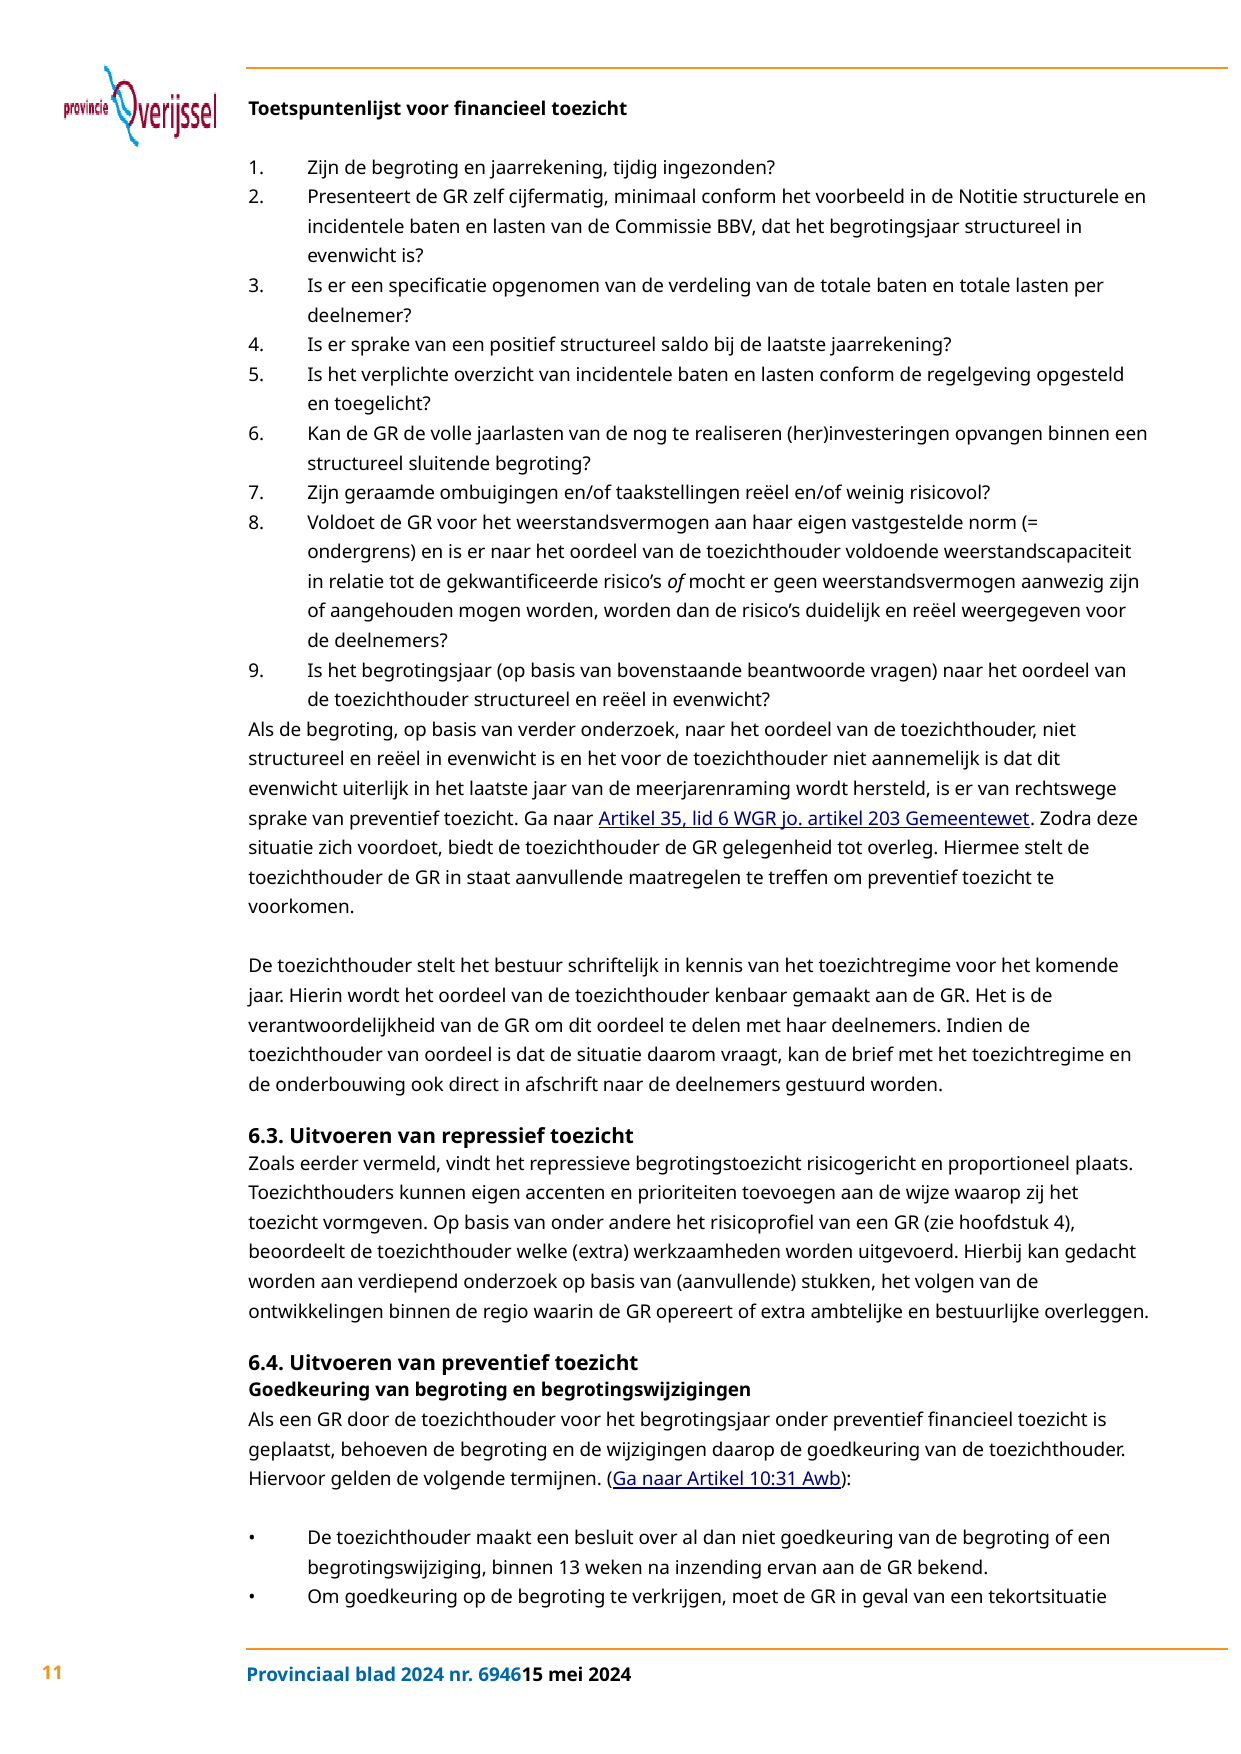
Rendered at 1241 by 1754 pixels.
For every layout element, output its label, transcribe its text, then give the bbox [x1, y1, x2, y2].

text 6.3. Uitvoeren van repressief toezicht [248, 1121, 1152, 1150]
list Presenteert de GR zelf cijfermatig, minimaal conform het voorbeeld in de Notitie structurele en incidentele baten en lasten van de Commissie BBV, dat het begrotingsjaar structureel in evenwicht is? [248, 183, 1152, 268]
picture [41, 47, 231, 172]
list Is het begrotingsjaar (op basis van bovenstaande beantwoorde vragen) naar het oordeel van de toezichthouder structureel en reëel in evenwicht? [248, 657, 1152, 712]
list Zijn geraamde ombuigingen en/of taakstellingen reëel en/of weinig risicovol? [248, 479, 1152, 505]
text Als een GR door de toezichthouder voor het begrotingsjaar onder preventief financieel toezicht is geplaatst, behoeven de begroting en de wijzigingen daarop de goedkeuring van de toezichthouder. Hiervoor gelden de volgende termijnen. (Ga naar Artikel 10:31 Awb): [248, 1406, 1152, 1491]
text Toetspuntenlijst voor financieel toezicht [248, 95, 1152, 121]
text 6.4. Uitvoeren van preventief toezicht [248, 1348, 1152, 1377]
list Kan de GR de volle jaarlasten van de nog te realiseren (her)investeringen opvangen binnen een structureel sluitende begroting? [248, 420, 1152, 476]
list Is er sprake van een positief structureel saldo bij de laatste jaarrekening? [248, 331, 1152, 357]
list Zijn de begroting en jaarrekening, tijdig ingezonden? [248, 154, 1152, 180]
text Als de begroting, op basis van verder onderzoek, naar het oordeel van de toezichthouder, niet structureel en reëel in evenwicht is en het voor de toezichthouder niet aannemelijk is dat dit evenwicht uiterlijk in het laatste jaar van de meerjarenraming wordt hersteld, is er van rechtswege sprake van preventief toezicht. Ga naar Artikel 35, lid 6 WGR jo. artikel 203 Gemeentewet. Zodra deze situatie zich voordoet, biedt de toezichthouder de GR gelegenheid tot overleg. Hiermee stelt de toezichthouder de GR in staat aanvullende maatregelen te treffen om preventief toezicht te voorkomen. [248, 716, 1152, 919]
text Goedkeuring van begroting en begrotingswijzigingen [248, 1377, 1152, 1402]
list Is het verplichte overzicht van incidentele baten en lasten conform de regelgeving opgesteld en toegelicht? [248, 361, 1152, 416]
text Zoals eerder vermeld, vindt het repressieve begrotingstoezicht risicogericht en proportioneel plaats. Toezichthouders kunnen eigen accenten en prioriteiten toevoegen aan de wijze waarop zij het toezicht vormgeven. Op basis van onder andere het risicoprofiel van een GR (zie hoofdstuk 4), beoordeelt de toezichthouder welke (extra) werkzaamheden worden uitgevoerd. Hierbij kan gedacht worden aan verdiepend onderzoek op basis van (aanvullende) stukken, het volgen van de ontwikkelingen binnen de regio waarin de GR opereert of extra ambtelijke en bestuurlijke overleggen. [248, 1150, 1152, 1323]
list De toezichthouder maakt een besluit over al dan niet goedkeuring van de begroting of een begrotingswijziging, binnen 13 weken na inzending ervan aan de GR bekend. [248, 1524, 1152, 1580]
list Is er een specificatie opgenomen van de verdeling van de totale baten en totale lasten per deelnemer? [248, 272, 1152, 328]
list Voldoet de GR voor het weerstandsvermogen aan haar eigen vastgestelde norm (= ondergrens) en is er naar het oordeel van de toezichthouder voldoende weerstandscapaciteit in relatie tot de gekwantificeerde risico’s of mocht er geen weerstandsvermogen aanwezig zijn of aangehouden mogen worden, worden dan de risico’s duidelijk en reëel weergegeven voor de deelnemers? [248, 509, 1152, 653]
list Om goedkeuring op de begroting te verkrijgen, moet de GR in geval van een tekortsituatie [248, 1584, 1152, 1609]
text De toezichthouder stelt het bestuur schriftelijk in kennis van het toezichtregime voor het komende jaar. Hierin wordt het oordeel van de toezichthouder kenbaar gemaakt aan de GR. Het is de verantwoordelijkheid van de GR om dit oordeel te delen met haar deelnemers. Indien de toezichthouder van oordeel is dat de situatie daarom vraagt, kan de brief met het toezichtregime en de onderbouwing ook direct in afschrift naar de deelnemers gestuurd worden. [248, 953, 1152, 1097]
